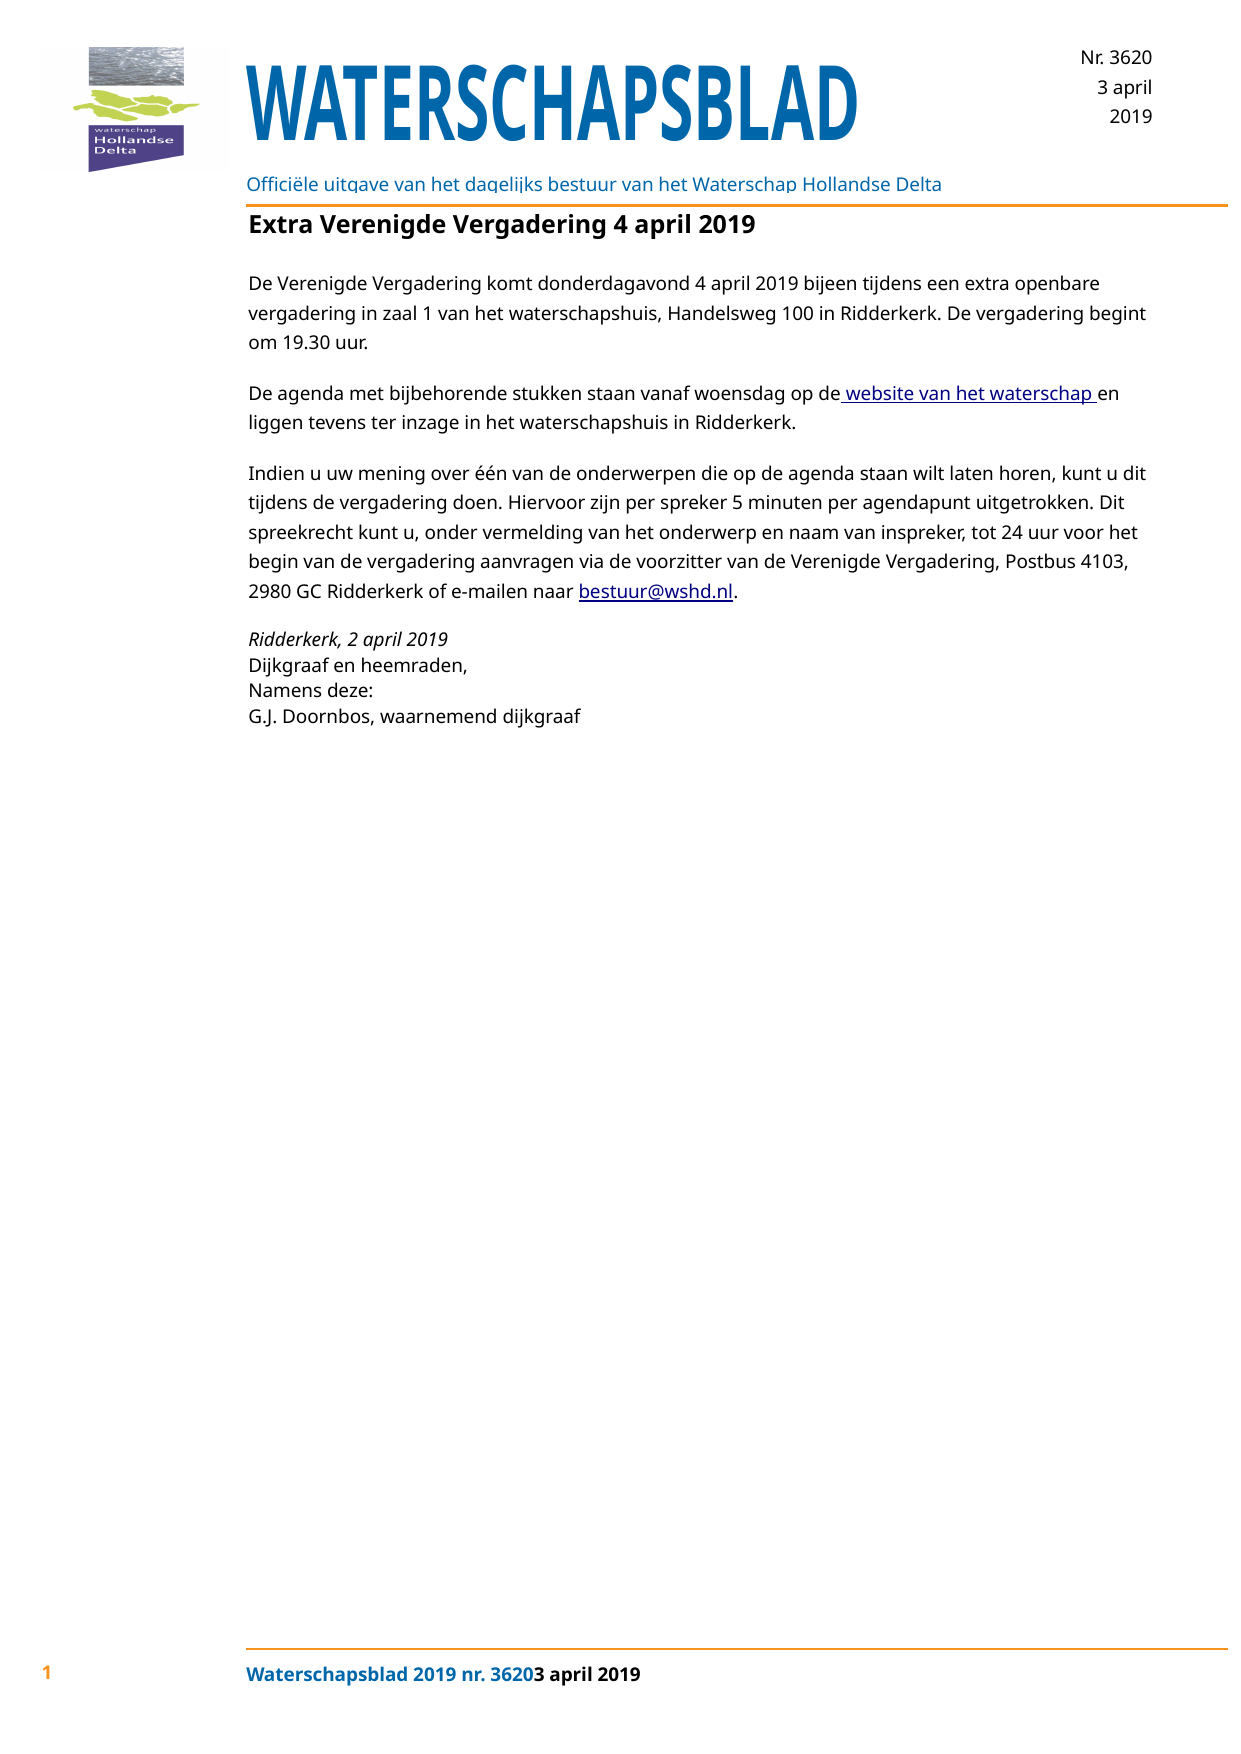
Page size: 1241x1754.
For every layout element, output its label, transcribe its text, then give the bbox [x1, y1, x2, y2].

text Indien u uw mening over één van de onderwerpen die op de agenda staan wilt laten horen, kunt u dit tijdens de vergadering doen. Hiervoor zijn per spreker 5 minuten per agendapunt uitgetrokken. Dit spreekrecht kunt u, onder vermelding van het onderwerp en naam van inspreker, tot 24 uur voor het begin van de vergadering aanvragen via de voorzitter van de Verenigde Vergadering, Postbus 4103, 2980 GC Ridderkerk of e-mailen naar bestuur@wshd.nl. [248, 460, 1152, 604]
picture [41, 47, 231, 172]
text Dijkgraaf en heemraden, [248, 652, 1152, 677]
text De Verenigde Vergadering komt donderdagavond 4 april 2019 bijeen tijdens een extra openbare vergadering in zaal 1 van het waterschapshuis, Handelsweg 100 in Ridderkerk. De vergadering begint om 19.30 uur. [248, 270, 1152, 355]
text Namens deze: [248, 677, 1152, 703]
text De agenda met bijbehorende stukken staan vanaf woensdag op de website van het waterschap en liggen tevens ter inzage in het waterschapshuis in Ridderkerk. [248, 380, 1152, 435]
text G.J. Doornbos, waarnemend dijkgraaf [248, 703, 1152, 729]
text Extra Verenigde Vergadering 4 april 2019 [248, 207, 1152, 241]
text Ridderkerk, 2 april 2019 [248, 626, 1152, 652]
